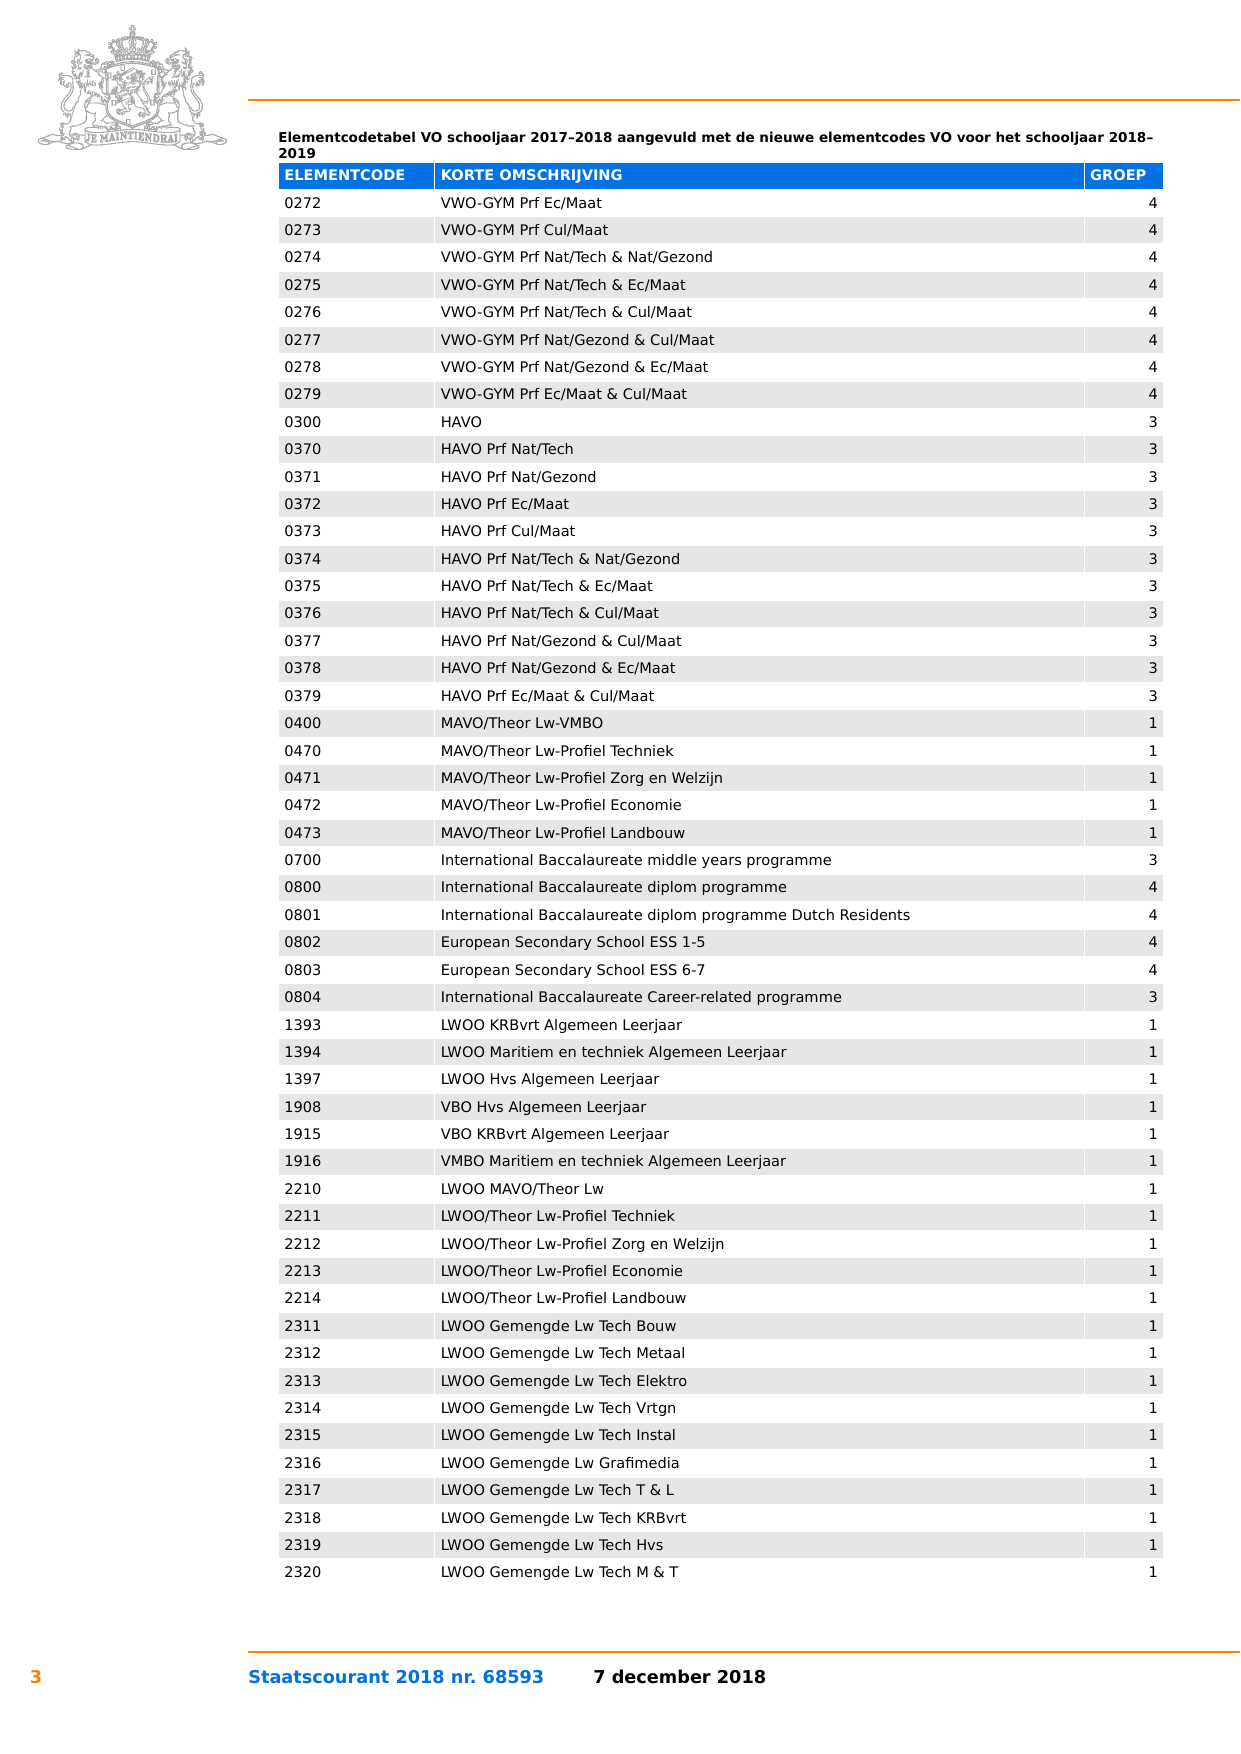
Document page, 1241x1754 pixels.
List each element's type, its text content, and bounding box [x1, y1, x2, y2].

table_cell 1 [1085, 793, 1163, 819]
table_cell 1 [1085, 1450, 1163, 1476]
table_cell 4 [1085, 930, 1163, 956]
table_header Elementcodetabel VO schooljaar 2017–2018 aangevuld met de nieuwe elementcodes VO voor het schooljaar 2018–2019 [278, 130, 1163, 161]
table_cell LWOO Gemengde Lw Tech T & L [435, 1478, 1084, 1504]
table_cell 0373 [279, 519, 434, 545]
table_cell 3 [1085, 656, 1163, 682]
table_cell 2315 [279, 1423, 434, 1449]
table_cell 1 [1085, 1286, 1163, 1312]
table_cell 1 [1085, 1368, 1163, 1394]
table_cell 3 [1085, 519, 1163, 545]
table_cell HAVO [435, 409, 1084, 435]
table_cell HAVO Prf Nat/Gezond & Ec/Maat [435, 656, 1084, 682]
table_cell 0376 [279, 601, 434, 627]
table_cell 0372 [279, 491, 434, 517]
table_cell 2211 [279, 1204, 434, 1230]
table_cell 1 [1085, 1149, 1163, 1175]
table_cell 1916 [279, 1149, 434, 1175]
table_cell 3 [1085, 464, 1163, 490]
table_cell 0278 [279, 354, 434, 381]
table_cell 0800 [279, 875, 434, 901]
table_cell European Secondary School ESS 1-5 [435, 930, 1084, 956]
table_cell 1 [1085, 1094, 1163, 1120]
table_cell 1 [1085, 1258, 1163, 1284]
table_cell VMBO Maritiem en techniek Algemeen Leerjaar [435, 1149, 1084, 1175]
table_cell 2212 [279, 1231, 434, 1257]
table_cell HAVO Prf Nat/Gezond & Cul/Maat [435, 628, 1084, 654]
table_cell 0471 [279, 765, 434, 791]
table_cell 1 [1085, 1012, 1163, 1038]
table_cell 2320 [279, 1560, 434, 1586]
table_cell HAVO Prf Cul/Maat [435, 519, 1084, 545]
table_cell VWO-GYM Prf Nat/Gezond & Cul/Maat [435, 327, 1084, 353]
table_cell VWO-GYM Prf Nat/Gezond & Ec/Maat [435, 354, 1084, 381]
table_cell 1393 [279, 1012, 434, 1038]
table_cell 3 [1085, 491, 1163, 517]
table_cell European Secondary School ESS 6-7 [435, 957, 1084, 983]
table_cell 1 [1085, 1532, 1163, 1558]
table_cell VWO-GYM Prf Ec/Maat [435, 190, 1084, 216]
table_cell 3 [1085, 683, 1163, 709]
table_cell VBO KRBvrt Algemeen Leerjaar [435, 1121, 1084, 1148]
table_cell KORTE OMSCHRIJVING [435, 163, 1084, 189]
table_cell LWOO Gemengde Lw Tech Vrtgn [435, 1395, 1084, 1422]
table_cell MAVO/Theor Lw-Profiel Techniek [435, 738, 1084, 764]
table_cell 0377 [279, 628, 434, 654]
table_cell 1 [1085, 1313, 1163, 1339]
table_cell 4 [1085, 217, 1163, 243]
table_cell MAVO/Theor Lw-VMBO [435, 710, 1084, 737]
table_cell 1397 [279, 1066, 434, 1093]
table_cell 2214 [279, 1286, 434, 1312]
table_cell 0276 [279, 299, 434, 326]
table_cell 4 [1085, 354, 1163, 381]
table_cell VWO-GYM Prf Cul/Maat [435, 217, 1084, 243]
table_cell 2213 [279, 1258, 434, 1284]
table_cell 1 [1085, 1066, 1163, 1093]
table_cell 4 [1085, 875, 1163, 901]
table_cell HAVO Prf Ec/Maat [435, 491, 1084, 517]
table_cell 0272 [279, 190, 434, 216]
table_cell 0700 [279, 847, 434, 874]
table_cell International Baccalaureate middle years programme [435, 847, 1084, 874]
table_cell 1 [1085, 710, 1163, 737]
table_cell 1 [1085, 1121, 1163, 1148]
table_cell VWO-GYM Prf Nat/Tech & Ec/Maat [435, 272, 1084, 298]
table_cell 1394 [279, 1039, 434, 1065]
table_cell HAVO Prf Ec/Maat & Cul/Maat [435, 683, 1084, 709]
table_cell HAVO Prf Nat/Tech & Ec/Maat [435, 573, 1084, 600]
table_cell 0275 [279, 272, 434, 298]
table_cell 0379 [279, 683, 434, 709]
table_cell 0400 [279, 710, 434, 737]
table_cell MAVO/Theor Lw-Profiel Zorg en Welzijn [435, 765, 1084, 791]
table_cell LWOO MAVO/Theor Lw [435, 1176, 1084, 1202]
table_cell 4 [1085, 299, 1163, 326]
table_cell LWOO Gemengde Lw Tech Bouw [435, 1313, 1084, 1339]
table_cell 1 [1085, 765, 1163, 791]
table_cell MAVO/Theor Lw-Profiel Landbouw [435, 820, 1084, 846]
table_cell GROEP [1085, 163, 1163, 189]
table_cell 0802 [279, 930, 434, 956]
table_cell 4 [1085, 902, 1163, 928]
table_cell 1915 [279, 1121, 434, 1148]
table_cell 0370 [279, 436, 434, 463]
table_cell LWOO Gemengde Lw Tech Elektro [435, 1368, 1084, 1394]
table_cell LWOO Hvs Algemeen Leerjaar [435, 1066, 1084, 1093]
table_cell 3 [1085, 573, 1163, 600]
table_cell 3 [1085, 409, 1163, 435]
table_cell LWOO Gemengde Lw Tech Instal [435, 1423, 1084, 1449]
table_cell VWO-GYM Prf Nat/Tech & Cul/Maat [435, 299, 1084, 326]
table_cell 2311 [279, 1313, 434, 1339]
table_cell 1 [1085, 820, 1163, 846]
table_cell LWOO Gemengde Lw Tech KRBvrt [435, 1505, 1084, 1531]
table_cell VWO-GYM Prf Ec/Maat & Cul/Maat [435, 382, 1084, 408]
table_cell 2317 [279, 1478, 434, 1504]
table_cell 0273 [279, 217, 434, 243]
table_cell International Baccalaureate diplom programme [435, 875, 1084, 901]
table_cell VWO-GYM Prf Nat/Tech & Nat/Gezond [435, 245, 1084, 271]
table_cell 0472 [279, 793, 434, 819]
table_cell HAVO Prf Nat/Tech & Cul/Maat [435, 601, 1084, 627]
table_cell 0470 [279, 738, 434, 764]
table_cell 4 [1085, 382, 1163, 408]
table_cell 3 [1085, 984, 1163, 1011]
table_cell 1 [1085, 1560, 1163, 1586]
table_cell 3 [1085, 546, 1163, 572]
table_cell 3 [1085, 436, 1163, 463]
picture [38, 25, 227, 150]
table_cell 2319 [279, 1532, 434, 1558]
table_cell 4 [1085, 327, 1163, 353]
table_cell 1 [1085, 1039, 1163, 1065]
table_cell HAVO Prf Nat/Gezond [435, 464, 1084, 490]
table_cell 3 [1085, 847, 1163, 874]
table_cell 0378 [279, 656, 434, 682]
table_cell 0279 [279, 382, 434, 408]
table_cell HAVO Prf Nat/Tech [435, 436, 1084, 463]
table_cell 1 [1085, 1231, 1163, 1257]
table_cell 1908 [279, 1094, 434, 1120]
table_cell LWOO/Theor Lw-Profiel Techniek [435, 1204, 1084, 1230]
table_cell LWOO/Theor Lw-Profiel Landbouw [435, 1286, 1084, 1312]
table_cell 1 [1085, 1478, 1163, 1504]
table_cell 2316 [279, 1450, 434, 1476]
table_cell 0374 [279, 546, 434, 572]
table_cell International Baccalaureate diplom programme Dutch Residents [435, 902, 1084, 928]
table_cell LWOO/Theor Lw-Profiel Economie [435, 1258, 1084, 1284]
table_cell 4 [1085, 190, 1163, 216]
table_cell 3 [1085, 628, 1163, 654]
table_cell 0801 [279, 902, 434, 928]
table_cell 2313 [279, 1368, 434, 1394]
table_cell 4 [1085, 272, 1163, 298]
table_cell LWOO Maritiem en techniek Algemeen Leerjaar [435, 1039, 1084, 1065]
table_cell LWOO KRBvrt Algemeen Leerjaar [435, 1012, 1084, 1038]
table_cell 0371 [279, 464, 434, 490]
table_cell 2318 [279, 1505, 434, 1531]
table_cell HAVO Prf Nat/Tech & Nat/Gezond [435, 546, 1084, 572]
table_cell 1 [1085, 738, 1163, 764]
table_cell 1 [1085, 1395, 1163, 1422]
table_cell 0274 [279, 245, 434, 271]
table_cell 0803 [279, 957, 434, 983]
table_cell 0375 [279, 573, 434, 600]
table_cell 0804 [279, 984, 434, 1011]
table_cell LWOO Gemengde Lw Tech Hvs [435, 1532, 1084, 1558]
table_cell 4 [1085, 957, 1163, 983]
table_cell LWOO Gemengde Lw Tech Metaal [435, 1340, 1084, 1367]
table_cell LWOO/Theor Lw-Profiel Zorg en Welzijn [435, 1231, 1084, 1257]
table_cell 1 [1085, 1505, 1163, 1531]
table_cell 0300 [279, 409, 434, 435]
table_cell 1 [1085, 1340, 1163, 1367]
table_cell 2312 [279, 1340, 434, 1367]
table_cell 0277 [279, 327, 434, 353]
table_cell ELEMENTCODE [279, 163, 434, 189]
table_cell 1 [1085, 1423, 1163, 1449]
table_cell 1 [1085, 1176, 1163, 1202]
table_cell 2210 [279, 1176, 434, 1202]
table_cell 4 [1085, 245, 1163, 271]
table_cell 3 [1085, 601, 1163, 627]
table_cell International Baccalaureate Career-related programme [435, 984, 1084, 1011]
table_cell MAVO/Theor Lw-Profiel Economie [435, 793, 1084, 819]
table_cell 0473 [279, 820, 434, 846]
table_cell LWOO Gemengde Lw Grafimedia [435, 1450, 1084, 1476]
table_cell VBO Hvs Algemeen Leerjaar [435, 1094, 1084, 1120]
table_cell 1 [1085, 1204, 1163, 1230]
table_cell 2314 [279, 1395, 434, 1422]
table_cell LWOO Gemengde Lw Tech M & T [435, 1560, 1084, 1586]
